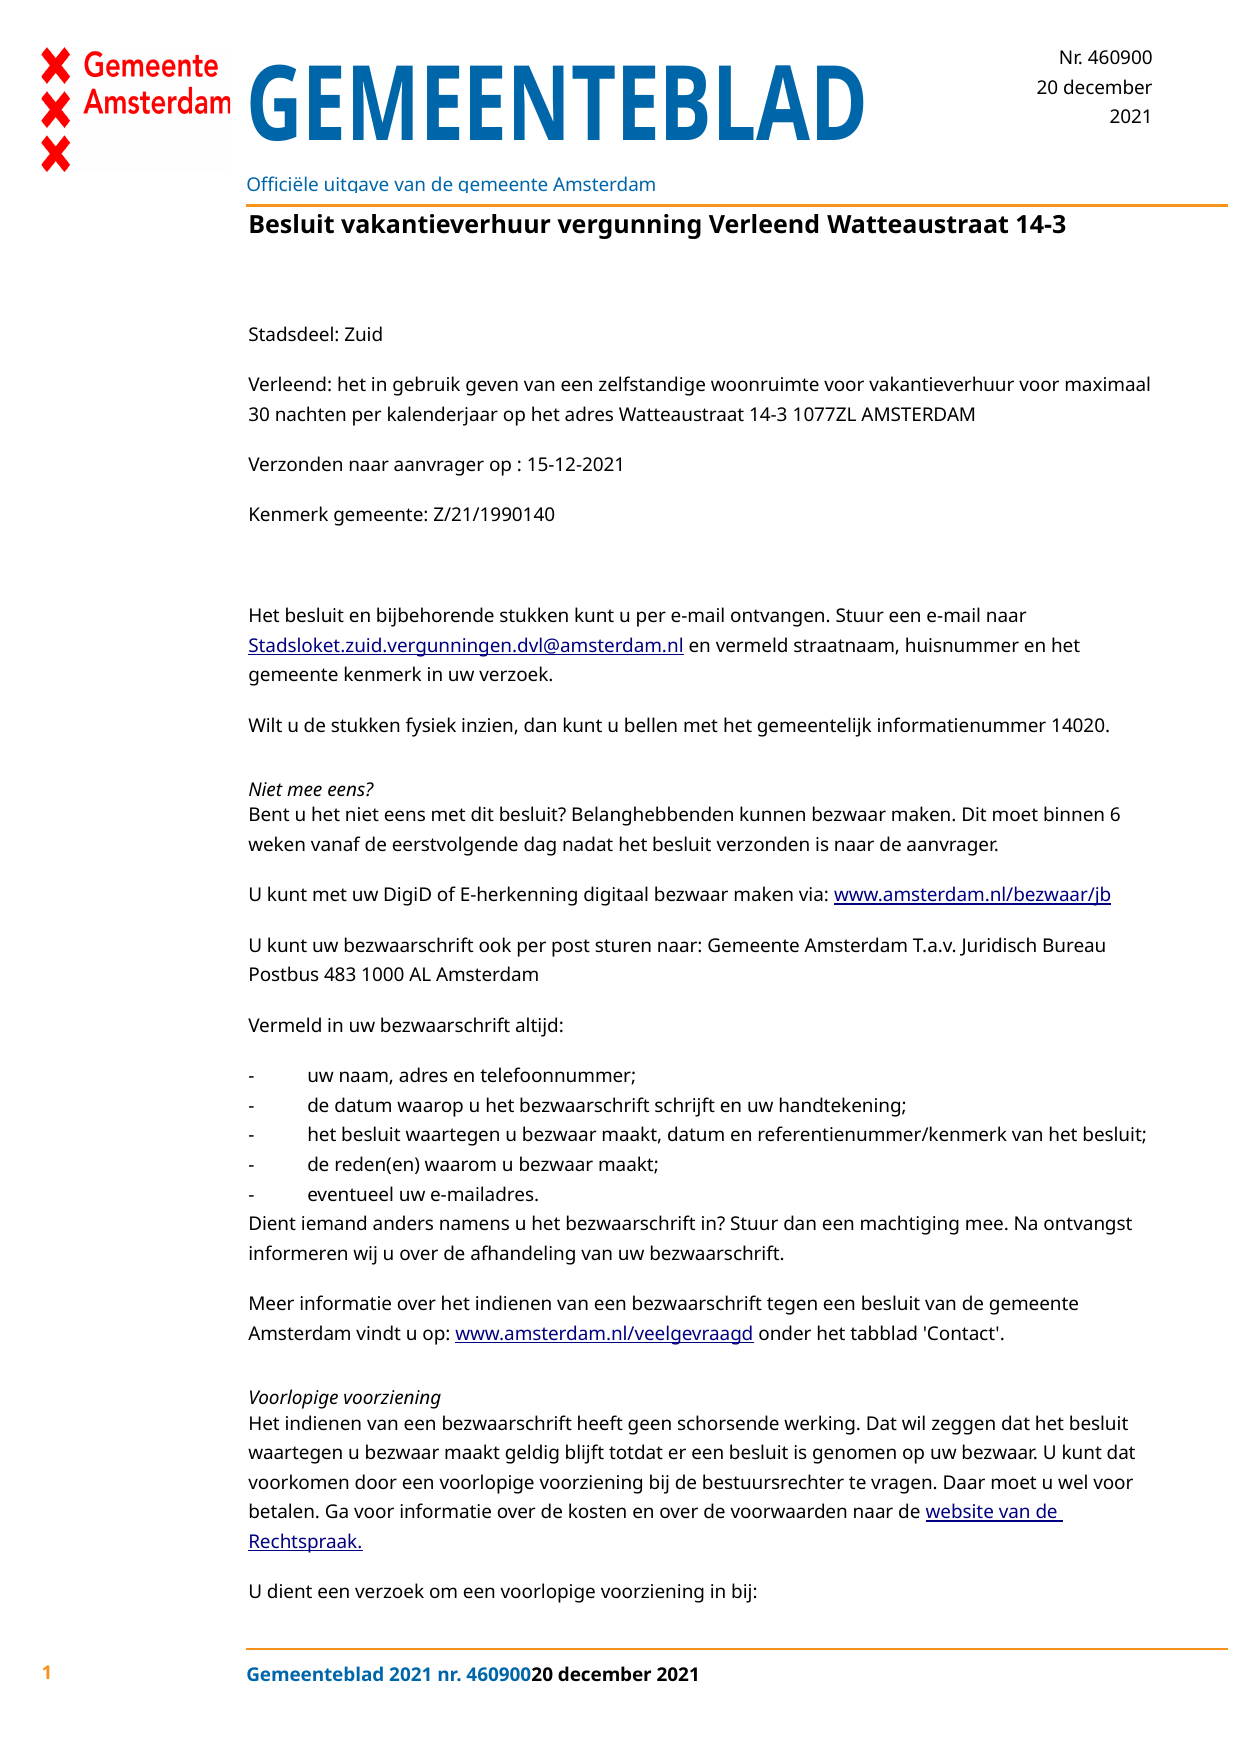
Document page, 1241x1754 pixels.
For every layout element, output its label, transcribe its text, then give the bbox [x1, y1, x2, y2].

text Vermeld in uw bezwaarschrift altijd: [248, 1012, 1152, 1038]
list de reden(en) waarom u bezwaar maakt; [248, 1151, 1152, 1177]
text Besluit vakantieverhuur vergunning Verleend Watteaustraat 14-3 [248, 207, 1152, 241]
text Verzonden naar aanvrager op : 15-12-2021 [248, 451, 1152, 477]
list eventueel uw e-mailadres. [248, 1181, 1152, 1207]
text Meer informatie over het indienen van een bezwaarschrift tegen een besluit van de gemeente Amsterdam vindt u op: www.amsterdam.nl/veelgevraagd onder het tabblad 'Contact'. [248, 1290, 1152, 1346]
list de datum waarop u het bezwaarschrift schrijft en uw handtekening; [248, 1092, 1152, 1118]
text U dient een verzoek om een voorlopige voorziening in bij: [248, 1578, 1152, 1604]
text Dient iemand anders namens u het bezwaarschrift in? Stuur dan een machtiging mee. Na ontvangst informeren wij u over de afhandeling van uw bezwaarschrift. [248, 1210, 1152, 1266]
list het besluit waartegen u bezwaar maakt, datum en referentienummer/kenmerk van het besluit; [248, 1122, 1152, 1147]
list uw naam, adres en telefoonnummer; [248, 1062, 1152, 1088]
text Wilt u de stukken fysiek inzien, dan kunt u bellen met het gemeentelijk informatienummer 14020. [248, 712, 1152, 738]
text Stadsdeel: Zuid [248, 321, 1152, 346]
text Verleend: het in gebruik geven van een zelfstandige woonruimte voor vakantieverhuur voor maximaal 30 nachten per kalenderjaar op het adres Watteaustraat 14-3 1077ZL AMSTERDAM [248, 371, 1152, 426]
text U kunt uw bezwaarschrift ook per post sturen naar: Gemeente Amsterdam T.a.v. Juridisch Bureau Postbus 483 1000 AL Amsterdam [248, 932, 1152, 987]
text Kenmerk gemeente: Z/21/1990140 [248, 502, 1152, 527]
text Het besluit en bijbehorende stukken kunt u per e-mail ontvangen. Stuur een e-mail naar Stadsloket.zuid.vergunningen.dvl@amsterdam.nl en vermeld straatnaam, huisnummer en het gemeente kenmerk in uw verzoek. [248, 602, 1152, 687]
text Bent u het niet eens met dit besluit? Belanghebbenden kunnen bezwaar maken. Dit moet binnen 6 weken vanaf de eerstvolgende dag nadat het besluit verzonden is naar de aanvrager. [248, 802, 1152, 857]
picture [41, 47, 231, 172]
text U kunt met uw DigiD of E-herkenning digitaal bezwaar maken via: www.amsterdam.nl/bezwaar/jb [248, 882, 1152, 907]
text Het indienen van een bezwaarschrift heeft geen schorsende werking. Dat wil zeggen dat het besluit waartegen u bezwaar maakt geldig blijft totdat er een besluit is genomen op uw bezwaar. U kunt dat voorkomen door een voorlopige voorziening bij de bestuursrechter te vragen. Daar moet u wel voor betalen. Ga voor informatie over de kosten en over de voorwaarden naar de website van de Rechtspraak. [248, 1410, 1152, 1554]
text Niet mee eens? [248, 776, 1152, 802]
text Voorlopige voorziening [248, 1384, 1152, 1410]
